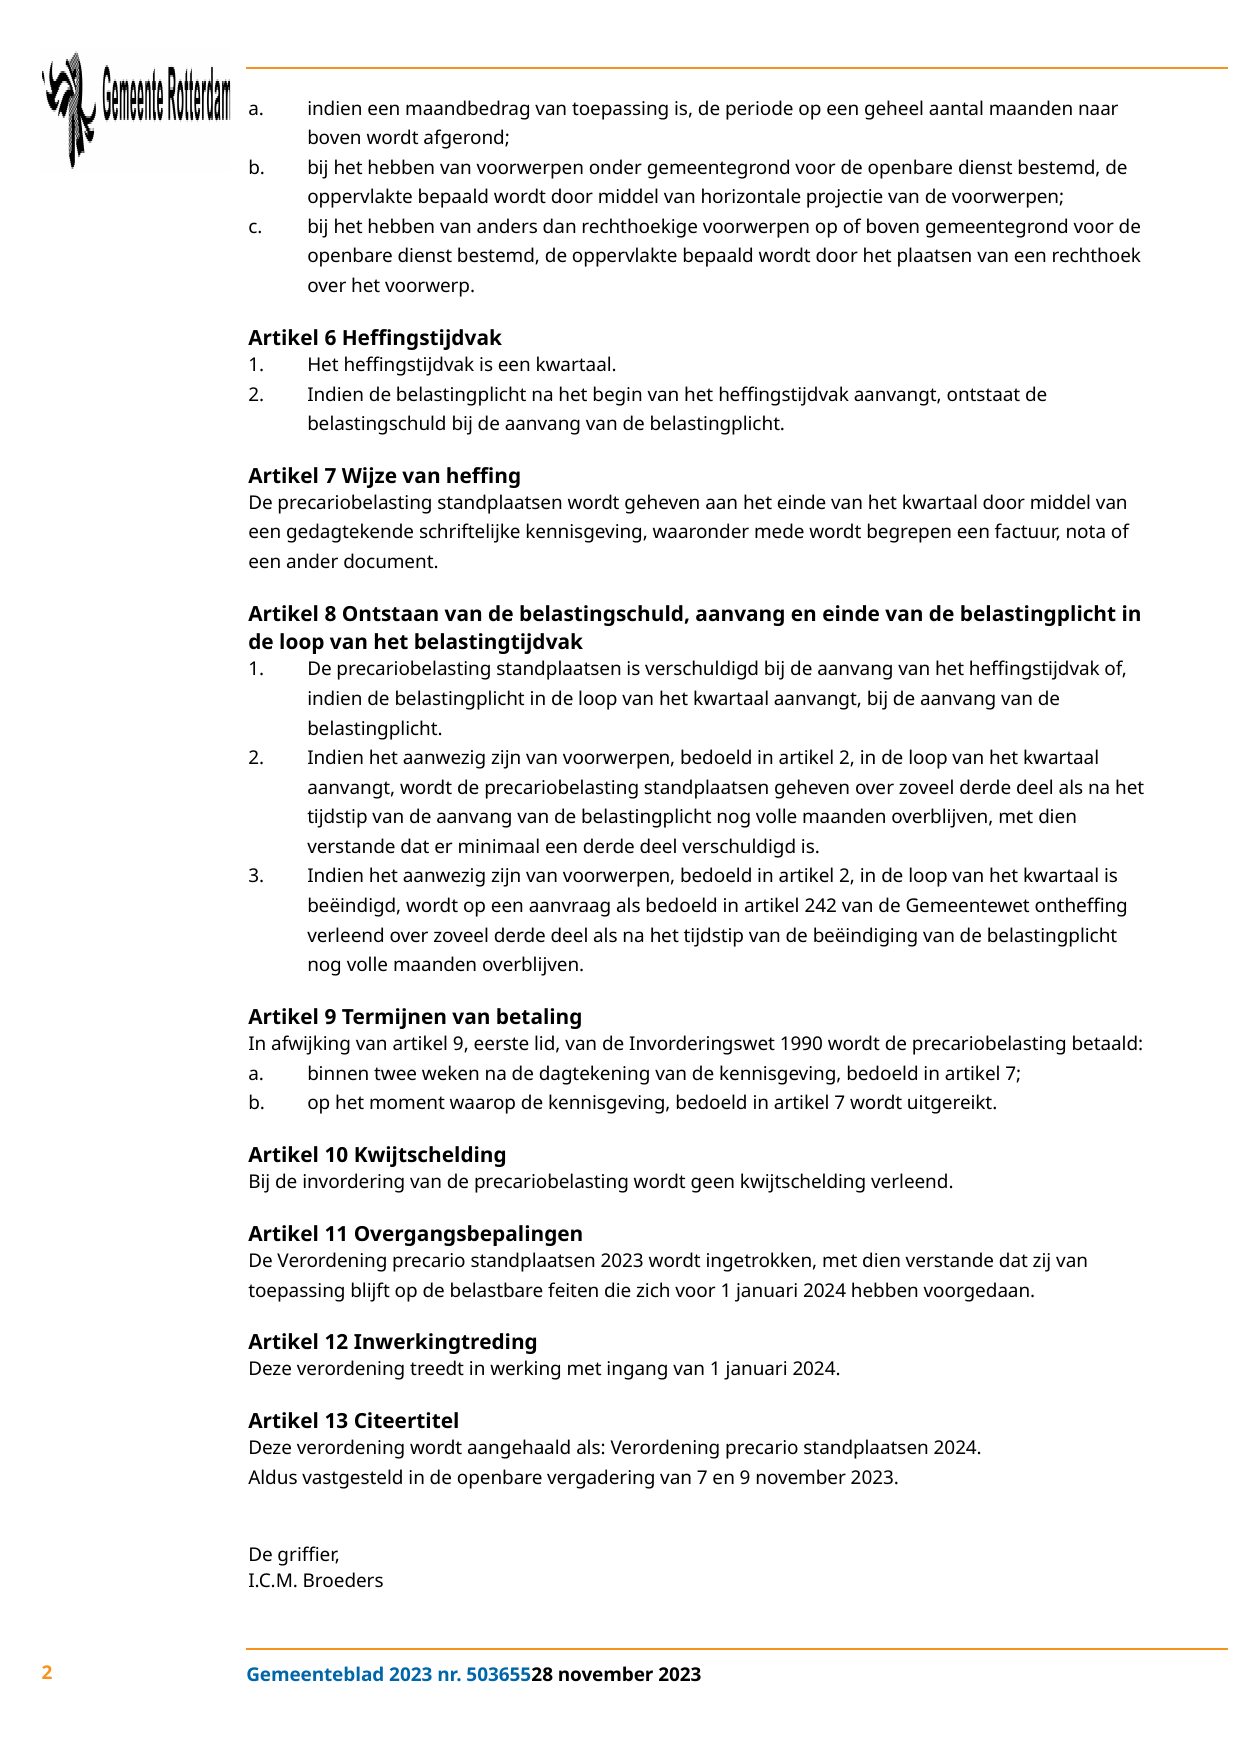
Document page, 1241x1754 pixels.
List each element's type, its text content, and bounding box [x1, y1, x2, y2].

list De precariobelasting standplaatsen is verschuldigd bij de aanvang van het heffingstijdvak of, indien de belastingplicht in de loop van het kwartaal aanvangt, bij de aanvang van de belastingplicht. [248, 656, 1152, 741]
text Artikel 8 Ontstaan van de belastingschuld, aanvang en einde van de belastingplicht in de loop van het belastingtijdvak [248, 599, 1152, 656]
list Indien de belastingplicht na het begin van het heffingstijdvak aanvangt, ontstaat de belastingschuld bij de aanvang van de belastingplicht. [248, 381, 1152, 436]
list binnen twee weken na de dagtekening van de kennisgeving, bedoeld in artikel 7; [248, 1060, 1152, 1086]
list op het moment waarop de kennisgeving, bedoeld in artikel 7 wordt uitgereikt. [248, 1089, 1152, 1115]
text Artikel 9 Termijnen van betaling [248, 1002, 1152, 1030]
text De Verordening precario standplaatsen 2023 wordt ingetrokken, met dien verstande dat zij van toepassing blijft op de belastbare feiten die zich voor 1 januari 2024 hebben voorgedaan. [248, 1247, 1152, 1302]
list Het heffingstijdvak is een kwartaal. [248, 351, 1152, 377]
text Bij de invordering van de precariobelasting wordt geen kwijtschelding verleend. [248, 1168, 1152, 1194]
list bij het hebben van anders dan rechthoekige voorwerpen op of boven gemeentegrond voor de openbare dienst bestemd, de oppervlakte bepaald wordt door het plaatsen van een rechthoek over het voorwerp. [248, 213, 1152, 298]
text Deze verordening wordt aangehaald als: Verordening precario standplaatsen 2024. [248, 1434, 1152, 1460]
list indien een maandbedrag van toepassing is, de periode op een geheel aantal maanden naar boven wordt afgerond; [248, 95, 1152, 150]
text Artikel 12 Inwerkingtreding [248, 1327, 1152, 1356]
list Indien het aanwezig zijn van voorwerpen, bedoeld in artikel 2, in de loop van het kwartaal is beëindigd, wordt op een aanvraag als bedoeld in artikel 242 van de Gemeentewet ontheffing verleend over zoveel derde deel als na het tijdstip van de beëindiging van de belastingplicht nog volle maanden overblijven. [248, 863, 1152, 977]
text Artikel 11 Overgangsbepalingen [248, 1219, 1152, 1247]
list Indien het aanwezig zijn van voorwerpen, bedoeld in artikel 2, in de loop van het kwartaal aanvangt, wordt de precariobelasting standplaatsen geheven over zoveel derde deel als na het tijdstip van de aanvang van de belastingplicht nog volle maanden overblijven, met dien verstande dat er minimaal een derde deel verschuldigd is. [248, 744, 1152, 859]
text De griffier, [248, 1541, 1152, 1567]
text In afwijking van artikel 9, eerste lid, van de Invorderingswet 1990 wordt de precariobelasting betaald: [248, 1030, 1152, 1056]
text Artikel 6 Heffingstijdvak [248, 323, 1152, 351]
text Artikel 10 Kwijtschelding [248, 1140, 1152, 1168]
list bij het hebben van voorwerpen onder gemeentegrond voor de openbare dienst bestemd, de oppervlakte bepaald wordt door middel van horizontale projectie van de voorwerpen; [248, 154, 1152, 209]
text Aldus vastgesteld in de openbare vergadering van 7 en 9 november 2023. [248, 1464, 1152, 1490]
text Deze verordening treedt in werking met ingang van 1 januari 2024. [248, 1356, 1152, 1381]
text Artikel 13 Citeertitel [248, 1406, 1152, 1434]
picture [41, 47, 231, 172]
text De precariobelasting standplaatsen wordt geheven aan het einde van het kwartaal door middel van een gedagtekende schriftelijke kennisgeving, waaronder mede wordt begrepen een factuur, nota of een ander document. [248, 489, 1152, 574]
text Artikel 7 Wijze van heffing [248, 461, 1152, 489]
text I.C.M. Broeders [248, 1567, 1152, 1593]
